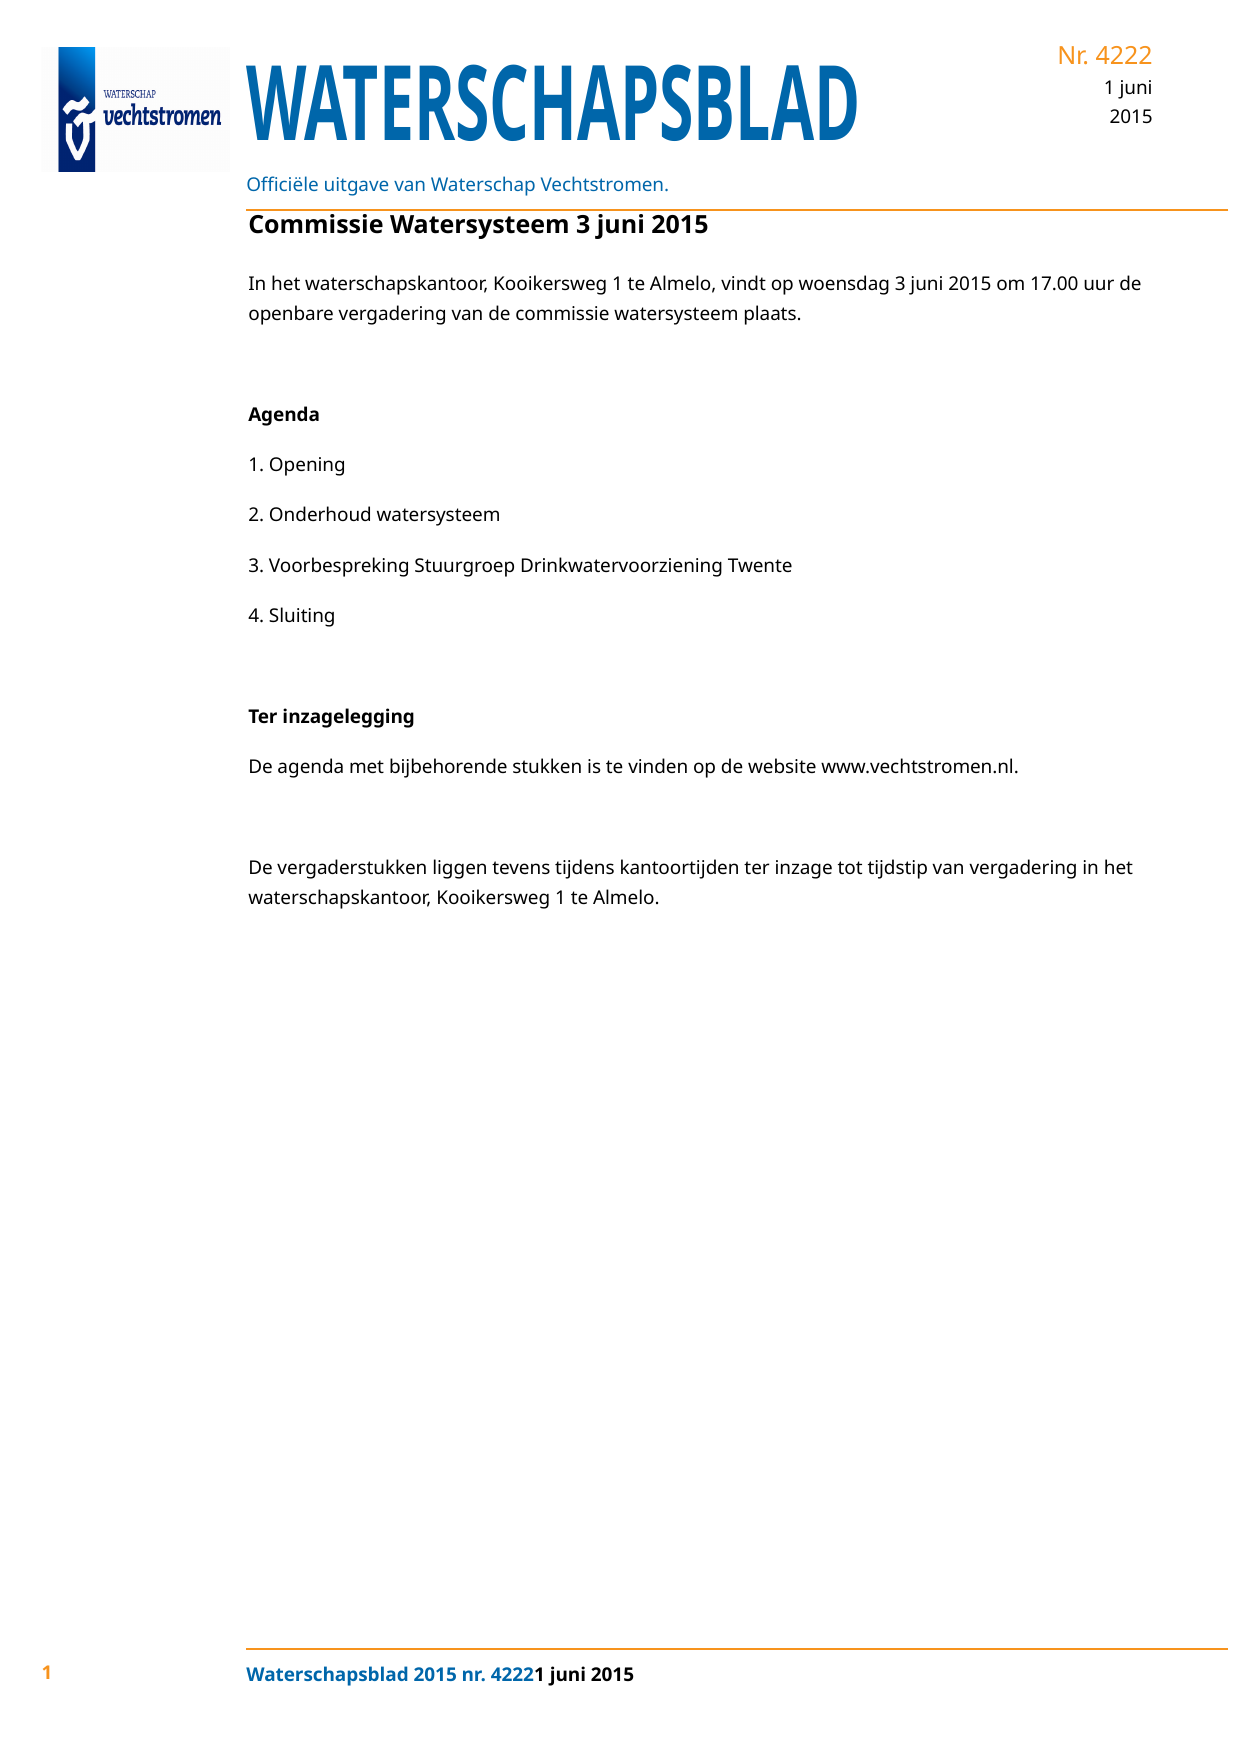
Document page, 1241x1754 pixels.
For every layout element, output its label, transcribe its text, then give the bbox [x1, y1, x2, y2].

text 4. Sluiting [248, 602, 1152, 628]
text Ter inzagelegging [248, 703, 1152, 729]
text 2. Onderhoud watersysteem [248, 502, 1152, 527]
picture [41, 47, 231, 172]
text 1. Opening [248, 451, 1152, 477]
text 3. Voorbespreking Stuurgroep Drinkwatervoorziening Twente [248, 552, 1152, 578]
text Agenda [248, 401, 1152, 426]
text In het waterschapskantoor, Kooikersweg 1 te Almelo, vindt op woensdag 3 juni 2015 om 17.00 uur de openbare vergadering van de commissie watersysteem plaats. [248, 270, 1152, 326]
text De vergaderstukken liggen tevens tijdens kantoortijden ter inzage tot tijdstip van vergadering in het waterschapskantoor, Kooikersweg 1 te Almelo. [248, 854, 1152, 910]
text De agenda met bijbehorende stukken is te vinden op de website www.vechtstromen.nl. [248, 754, 1152, 779]
text Commissie Watersysteem 3 juni 2015 [248, 211, 1152, 241]
